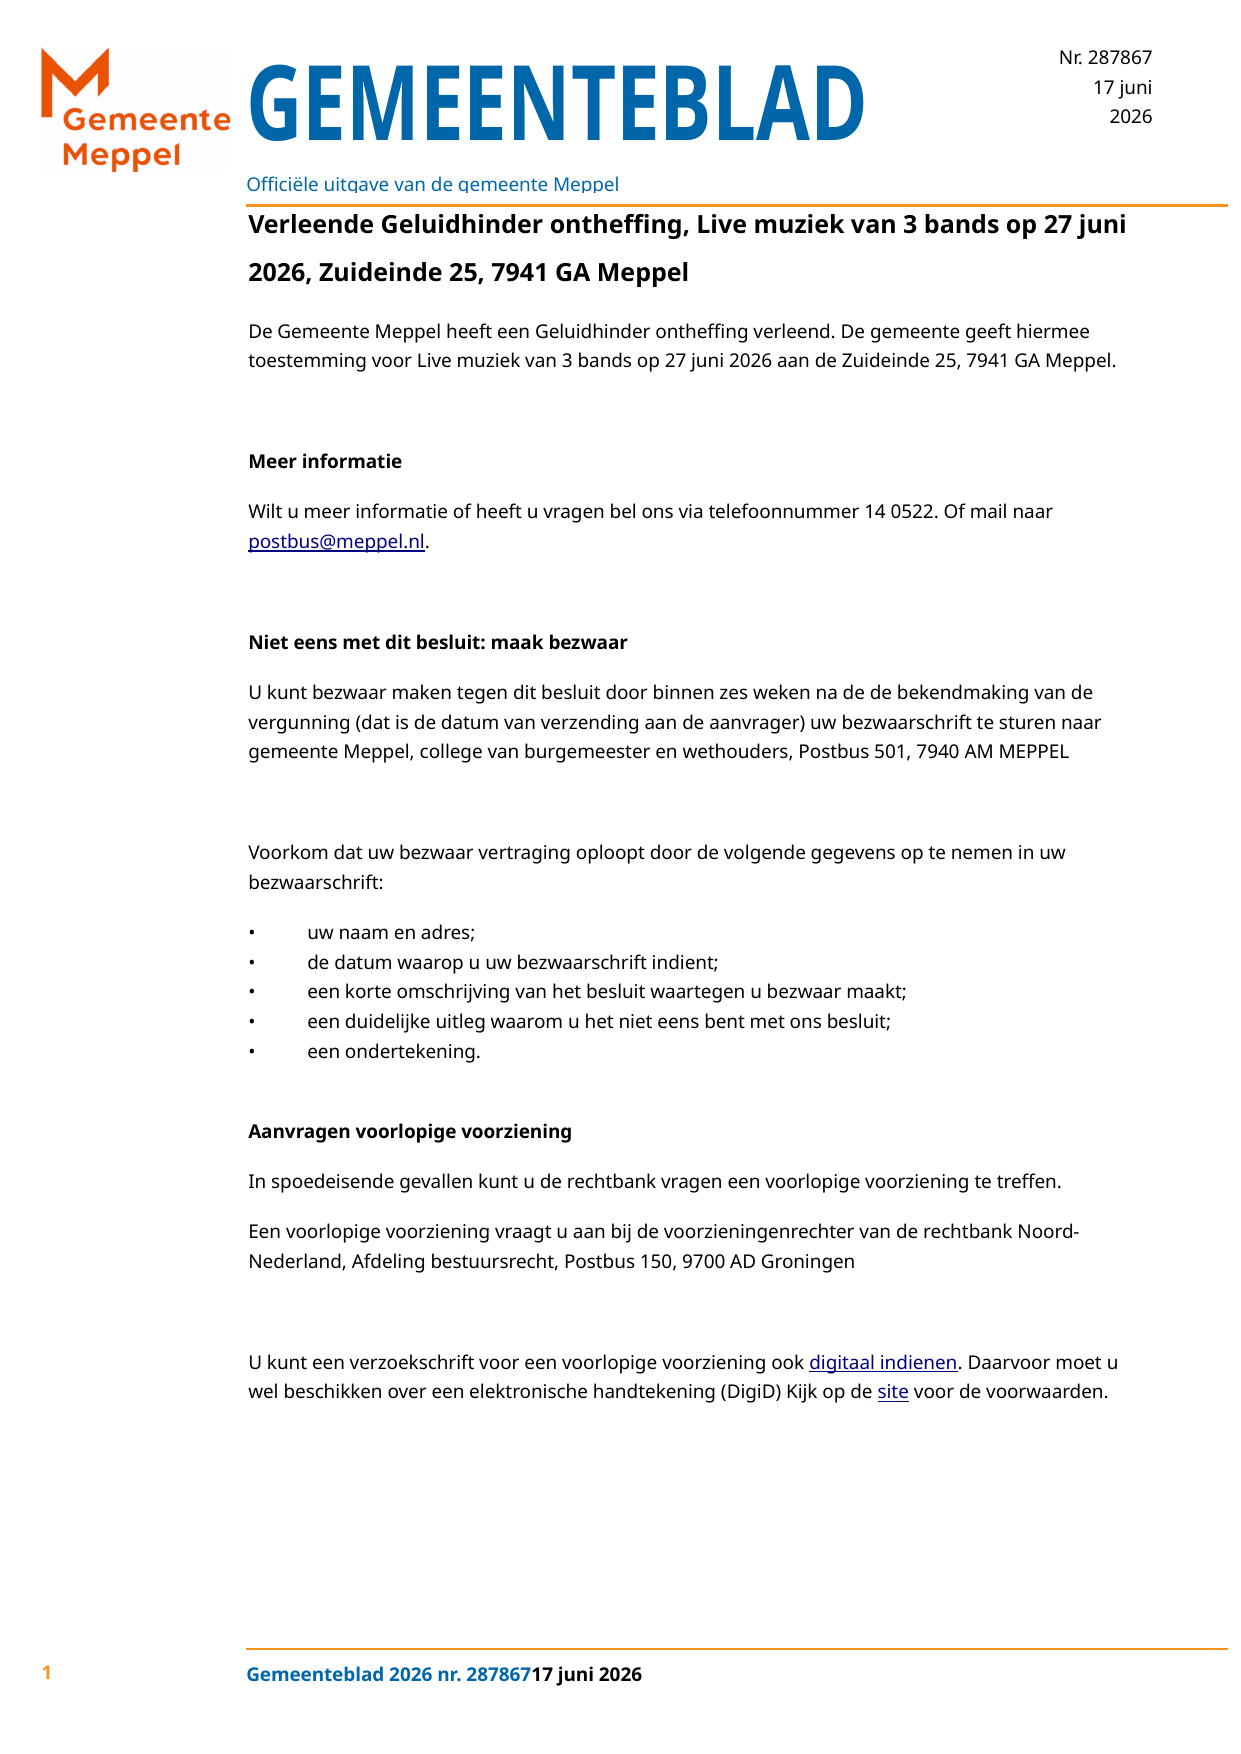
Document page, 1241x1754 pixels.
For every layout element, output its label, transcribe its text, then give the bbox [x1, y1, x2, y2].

picture [41, 47, 231, 172]
text Verleende Geluidhinder ontheffing, Live muziek van 3 bands op 27 juni 2026, Zuideinde 25, 7941 GA Meppel [248, 207, 1152, 288]
text De Gemeente Meppel heeft een Geluidhinder ontheffing verleend. De gemeente geeft hiermee toestemming voor Live muziek van 3 bands op 27 juni 2026 aan de Zuideinde 25, 7941 GA Meppel. [248, 318, 1152, 373]
text Voorkom dat uw bezwaar vertraging oploopt door de volgende gegevens op te nemen in uw bezwaarschrift: [248, 839, 1152, 895]
text Wilt u meer informatie of heeft u vragen bel ons via telefoonnummer 14 0522. Of mail naar postbus@meppel.nl. [248, 499, 1152, 554]
text Aanvragen voorlopige voorziening [248, 1118, 1152, 1144]
list een ondertekening. [248, 1038, 1152, 1064]
list uw naam en adres; [248, 919, 1152, 945]
list de datum waarop u uw bezwaarschrift indient; [248, 949, 1152, 975]
text Meer informatie [248, 448, 1152, 474]
text Een voorlopige voorziening vraagt u aan bij de voorzieningenrechter van de rechtbank Noord-Nederland, Afdeling bestuursrecht, Postbus 150, 9700 AD Groningen [248, 1219, 1152, 1274]
text Niet eens met dit besluit: maak bezwaar [248, 629, 1152, 655]
list een duidelijke uitleg waarom u het niet eens bent met ons besluit; [248, 1008, 1152, 1034]
text U kunt bezwaar maken tegen dit besluit door binnen zes weken na de de bekendmaking van de vergunning (dat is de datum van verzending aan de aanvrager) uw bezwaarschrift te sturen naar gemeente Meppel, college van burgemeester en wethouders, Postbus 501, 7940 AM MEPPEL [248, 679, 1152, 764]
text U kunt een verzoekschrift voor een voorlopige voorziening ook digitaal indienen. Daarvoor moet u wel beschikken over een elektronische handtekening (DigiD) Kijk op de site voor de voorwaarden. [248, 1349, 1152, 1404]
text In spoedeisende gevallen kunt u de rechtbank vragen een voorlopige voorziening te treffen. [248, 1168, 1152, 1194]
list een korte omschrijving van het besluit waartegen u bezwaar maakt; [248, 979, 1152, 1004]
